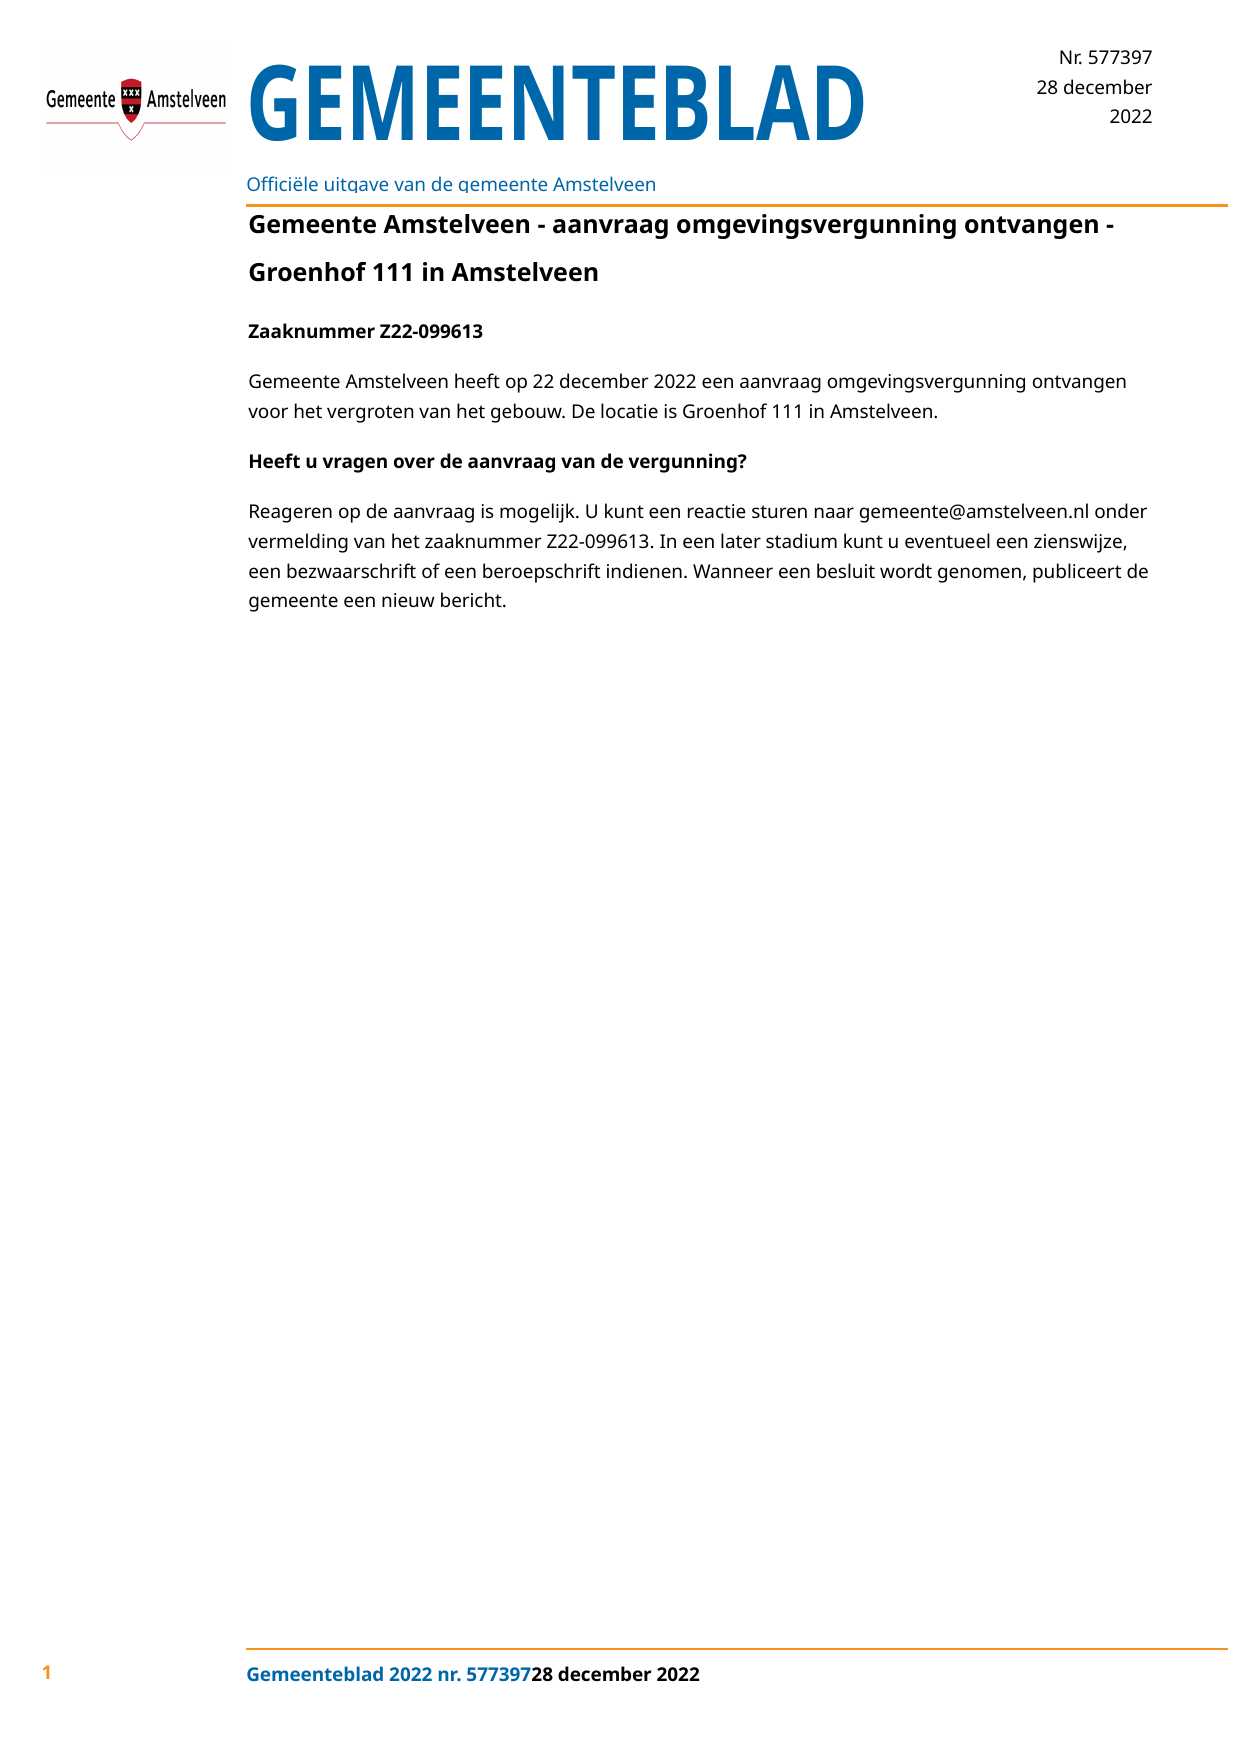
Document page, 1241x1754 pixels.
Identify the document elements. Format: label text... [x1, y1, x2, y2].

text Gemeente Amstelveen - aanvraag omgevingsvergunning ontvangen - Groenhof 111 in Amstelveen [248, 207, 1152, 288]
text Zaaknummer Z22-099613 [248, 318, 1152, 344]
text Heeft u vragen over de aanvraag van de vergunning? [248, 448, 1152, 474]
text Reageren op de aanvraag is mogelijk. U kunt een reactie sturen naar gemeente@amstelveen.nl onder vermelding van het zaaknummer Z22-099613. In een later stadium kunt u eventueel een zienswijze, een bezwaarschrift of een beroepschrift indienen. Wanneer een besluit wordt genomen, publiceert de gemeente een nieuw bericht. [248, 499, 1152, 613]
picture [41, 47, 231, 172]
text Gemeente Amstelveen heeft op 22 december 2022 een aanvraag omgevingsvergunning ontvangen voor het vergroten van het gebouw. De locatie is Groenhof 111 in Amstelveen. [248, 368, 1152, 424]
